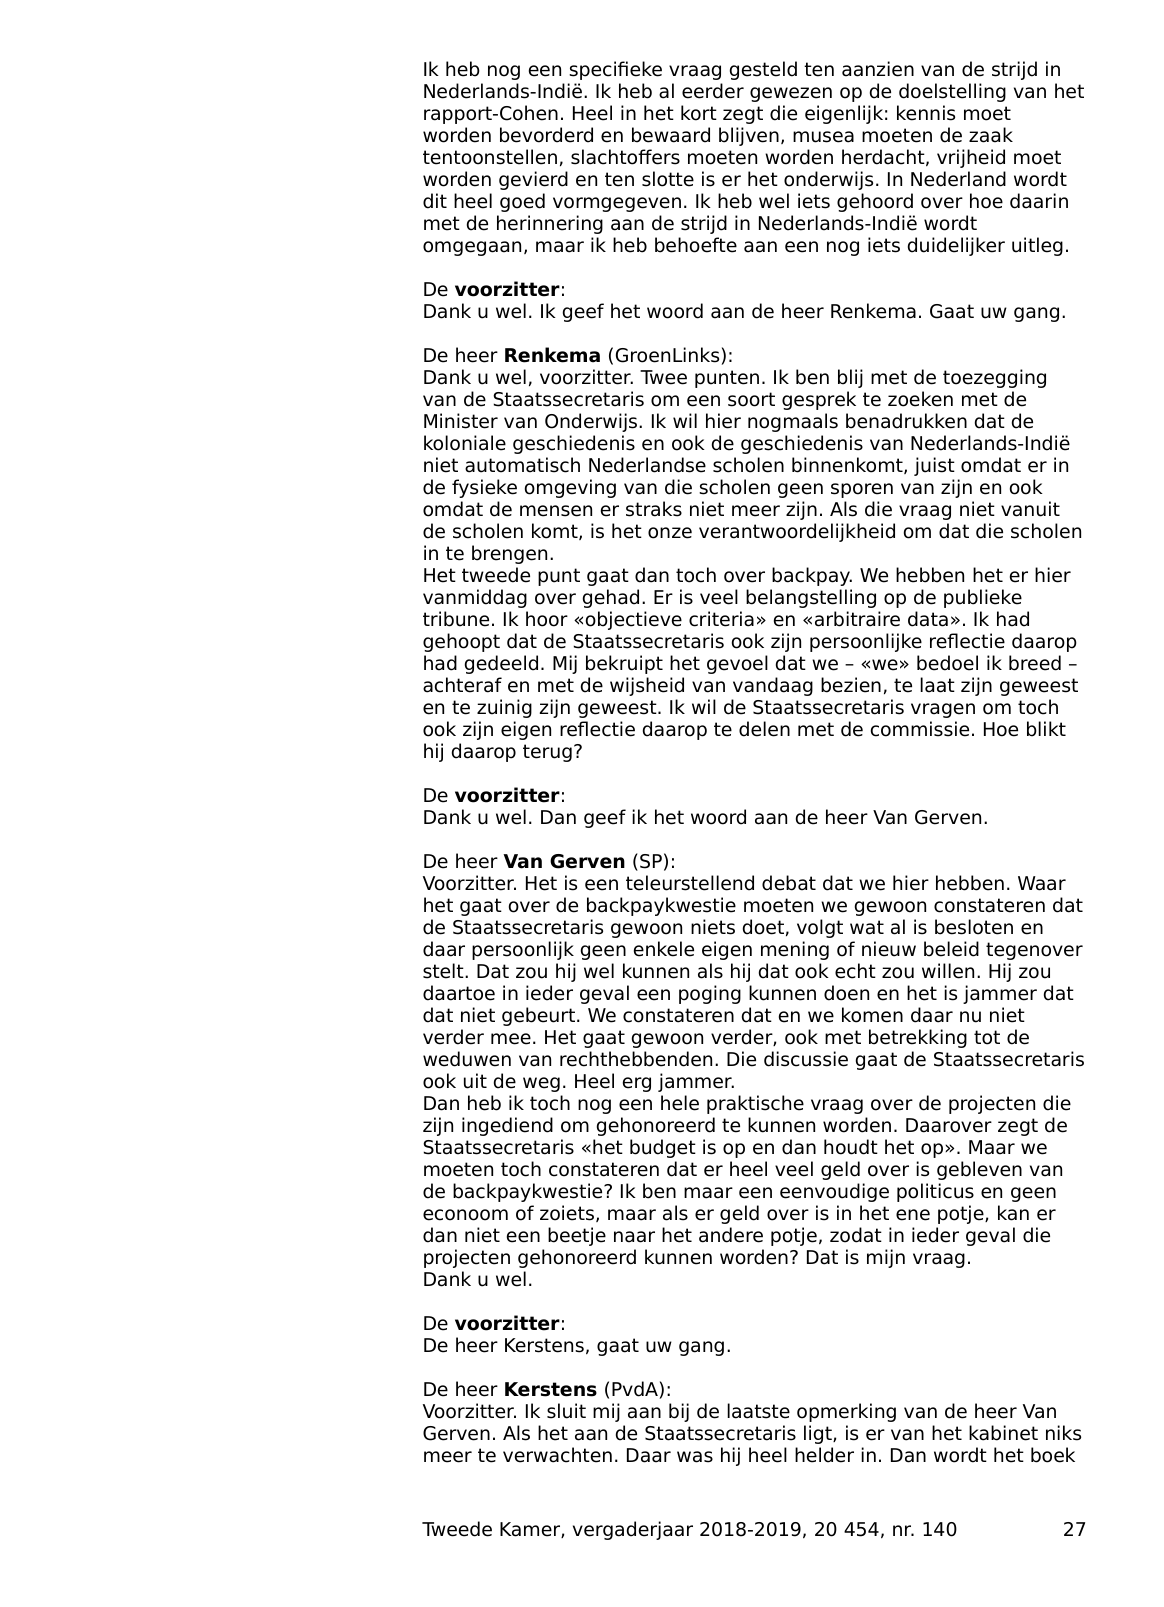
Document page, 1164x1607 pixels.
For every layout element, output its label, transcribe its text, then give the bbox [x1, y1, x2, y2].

text De heer Van Gerven (SP): [422, 851, 1087, 873]
text De heer Kerstens, gaat uw gang. [422, 1335, 1087, 1357]
text Voorzitter. Het is een teleurstellend debat dat we hier hebben. Waar het gaat over de backpaykwestie moeten we gewoon constateren dat de Staatssecretaris gewoon niets doet, volgt wat al is besloten en daar persoonlijk geen enkele eigen mening of nieuw beleid tegenover stelt. Dat zou hij wel kunnen als hij dat ook echt zou willen. Hij zou daartoe in ieder geval een poging kunnen doen en het is jammer dat dat niet gebeurt. We constateren dat en we komen daar nu niet verder mee. Het gaat gewoon verder, ook met betrekking tot de weduwen van rechthebbenden. Die discussie gaat de Staatssecretaris ook uit de weg. Heel erg jammer. [422, 873, 1087, 1093]
text Dank u wel. [422, 1269, 1087, 1291]
text Ik heb nog een specifieke vraag gesteld ten aanzien van de strijd in Nederlands-Indië. Ik heb al eerder gewezen op de doelstelling van het rapport-Cohen. Heel in het kort zegt die eigenlijk: kennis moet worden bevorderd en bewaard blijven, musea moeten de zaak tentoonstellen, slachtoffers moeten worden herdacht, vrijheid moet worden gevierd en ten slotte is er het onderwijs. In Nederland wordt dit heel goed vormgegeven. Ik heb wel iets gehoord over hoe daarin met de herinnering aan de strijd in Nederlands-Indië wordt omgegaan, maar ik heb behoefte aan een nog iets duidelijker uitleg. [422, 59, 1087, 257]
text De heer Kerstens (PvdA): [422, 1379, 1087, 1401]
text De voorzitter: [422, 279, 1087, 301]
text Dank u wel. Dan geef ik het woord aan de heer Van Gerven. [422, 807, 1087, 829]
text Het tweede punt gaat dan toch over backpay. We hebben het er hier vanmiddag over gehad. Er is veel belangstelling op de publieke tribune. Ik hoor «objectieve criteria» en «arbitraire data». Ik had gehoopt dat de Staatssecretaris ook zijn persoonlijke reflectie daarop had gedeeld. Mij bekruipt het gevoel dat we – «we» bedoel ik breed – achteraf en met de wijsheid van vandaag bezien, te laat zijn geweest en te zuinig zijn geweest. Ik wil de Staatssecretaris vragen om toch ook zijn eigen reflectie daarop te delen met de commissie. Hoe blikt hij daarop terug? [422, 565, 1087, 763]
text Dank u wel, voorzitter. Twee punten. Ik ben blij met de toezegging van de Staatssecretaris om een soort gesprek te zoeken met de Minister van Onderwijs. Ik wil hier nogmaals benadrukken dat de koloniale geschiedenis en ook de geschiedenis van Nederlands-Indië niet automatisch Nederlandse scholen binnenkomt, juist omdat er in de fysieke omgeving van die scholen geen sporen van zijn en ook omdat de mensen er straks niet meer zijn. Als die vraag niet vanuit de scholen komt, is het onze verantwoordelijkheid om dat die scholen in te brengen. [422, 367, 1087, 565]
text Voorzitter. Ik sluit mij aan bij de laatste opmerking van de heer Van Gerven. Als het aan de Staatssecretaris ligt, is er van het kabinet niks meer te verwachten. Daar was hij heel helder in. Dan wordt het boek [422, 1401, 1087, 1467]
text De voorzitter: [422, 785, 1087, 807]
text De voorzitter: [422, 1313, 1087, 1335]
text De heer Renkema (GroenLinks): [422, 345, 1087, 367]
text Dank u wel. Ik geef het woord aan de heer Renkema. Gaat uw gang. [422, 301, 1087, 323]
text Dan heb ik toch nog een hele praktische vraag over de projecten die zijn ingediend om gehonoreerd te kunnen worden. Daarover zegt de Staatssecretaris «het budget is op en dan houdt het op». Maar we moeten toch constateren dat er heel veel geld over is gebleven van de backpaykwestie? Ik ben maar een eenvoudige politicus en geen econoom of zoiets, maar als er geld over is in het ene potje, kan er dan niet een beetje naar het andere potje, zodat in ieder geval die projecten gehonoreerd kunnen worden? Dat is mijn vraag. [422, 1093, 1087, 1269]
